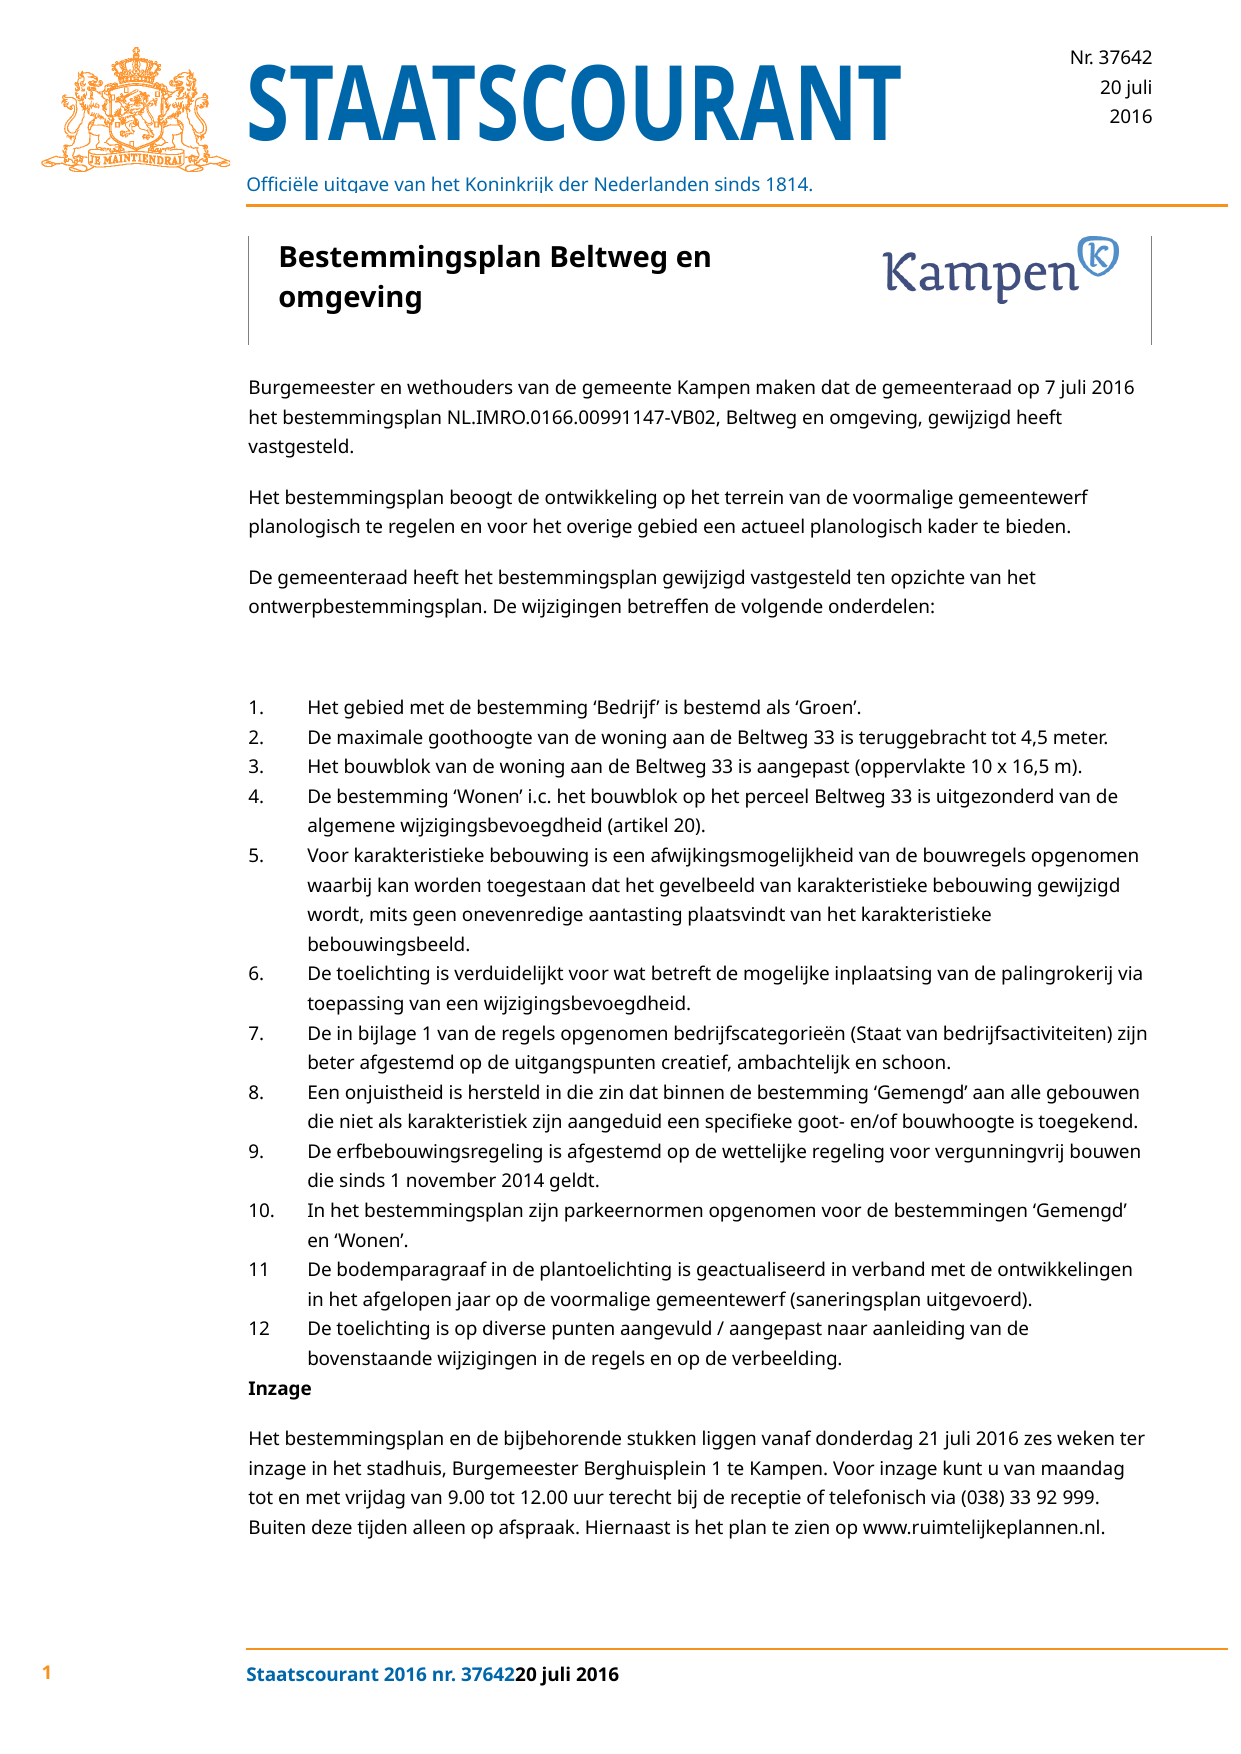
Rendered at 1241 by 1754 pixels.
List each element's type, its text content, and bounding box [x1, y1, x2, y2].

list De bestemming ‘Wonen’ i.c. het bouwblok op het perceel Beltweg 33 is uitgezonderd van de algemene wijzigingsbevoegdheid (artikel 20). [248, 783, 1152, 838]
list Een onjuistheid is hersteld in die zin dat binnen de bestemming ‘Gemengd’ aan alle gebouwen die niet als karakteristiek zijn aangeduid een specifieke goot- en/of bouwhoogte is toegekend. [248, 1079, 1152, 1134]
text Burgemeester en wethouders van de gemeente Kampen maken dat de gemeenteraad op 7 juli 2016 het bestemmingsplan NL.IMRO.0166.00991147-VB02, Beltweg en omgeving, gewijzigd heeft vastgesteld. [248, 374, 1152, 459]
picture [882, 236, 1119, 304]
list De erfbebouwingsregeling is afgestemd op de wettelijke regeling voor vergunningvrij bouwen die sinds 1 november 2014 geldt. [248, 1138, 1152, 1193]
list De maximale goothoogte van de woning aan de Beltweg 33 is teruggebracht tot 4,5 meter. [248, 724, 1152, 749]
list De toelichting is verduidelijkt voor wat betreft de mogelijke inplaatsing van de palingrokerij via toepassing van een wijzigingsbevoegdheid. [248, 961, 1152, 1016]
picture [41, 47, 231, 172]
text Inzage [248, 1375, 1152, 1400]
list De bodemparagraaf in de plantoelichting is geactualiseerd in verband met de ontwikkelingen in het afgelopen jaar op de voormalige gemeentewerf (saneringsplan uitgevoerd). [248, 1256, 1152, 1312]
table_header [850, 304, 1151, 345]
text Het bestemmingsplan beoogt de ontwikkeling op het terrein van de voormalige gemeentewerf planologisch te regelen en voor het overige gebied een actueel planologisch kader te bieden. [248, 484, 1152, 539]
table_header Bestemmingsplan Beltweg en omgeving [249, 236, 850, 345]
table_header [1119, 236, 1151, 303]
list De in bijlage 1 van de regels opgenomen bedrijfscategorieën (Staat van bedrijfsactiviteiten) zijn beter afgestemd op de uitgangspunten creatief, ambachtelijk en schoon. [248, 1020, 1152, 1075]
text Het bestemmingsplan en de bijbehorende stukken liggen vanaf donderdag 21 juli 2016 zes weken ter inzage in het stadhuis, Burgemeester Berghuisplein 1 te Kampen. Voor inzage kunt u van maandag tot en met vrijdag van 9.00 tot 12.00 uur terecht bij de receptie of telefonisch via (038) 33 92 999. Buiten deze tijden alleen op afspraak. Hiernaast is het plan te zien op www.ruimtelijkeplannen.nl. [248, 1425, 1152, 1539]
list Voor karakteristieke bebouwing is een afwijkingsmogelijkheid van de bouwregels opgenomen waarbij kan worden toegestaan dat het gevelbeeld van karakteristieke bebouwing gewijzigd wordt, mits geen onevenredige aantasting plaatsvindt van het karakteristieke bebouwingsbeeld. [248, 842, 1152, 957]
list Het gebied met de bestemming ‘Bedrijf’ is bestemd als ‘Groen’. [248, 694, 1152, 720]
list In het bestemmingsplan zijn parkeernormen opgenomen voor de bestemmingen ‘Gemengd’ en ‘Wonen’. [248, 1197, 1152, 1252]
list De toelichting is op diverse punten aangevuld / aangepast naar aanleiding van de bovenstaande wijzigingen in de regels en op de verbeelding. [248, 1316, 1152, 1371]
text De gemeenteraad heeft het bestemmingsplan gewijzigd vastgesteld ten opzichte van het ontwerpbestemmingsplan. De wijzigingen betreffen de volgende onderdelen: [248, 564, 1152, 619]
table_header [850, 236, 882, 303]
list Het bouwblok van de woning aan de Beltweg 33 is aangepast (oppervlakte 10 x 16,5 m). [248, 753, 1152, 779]
